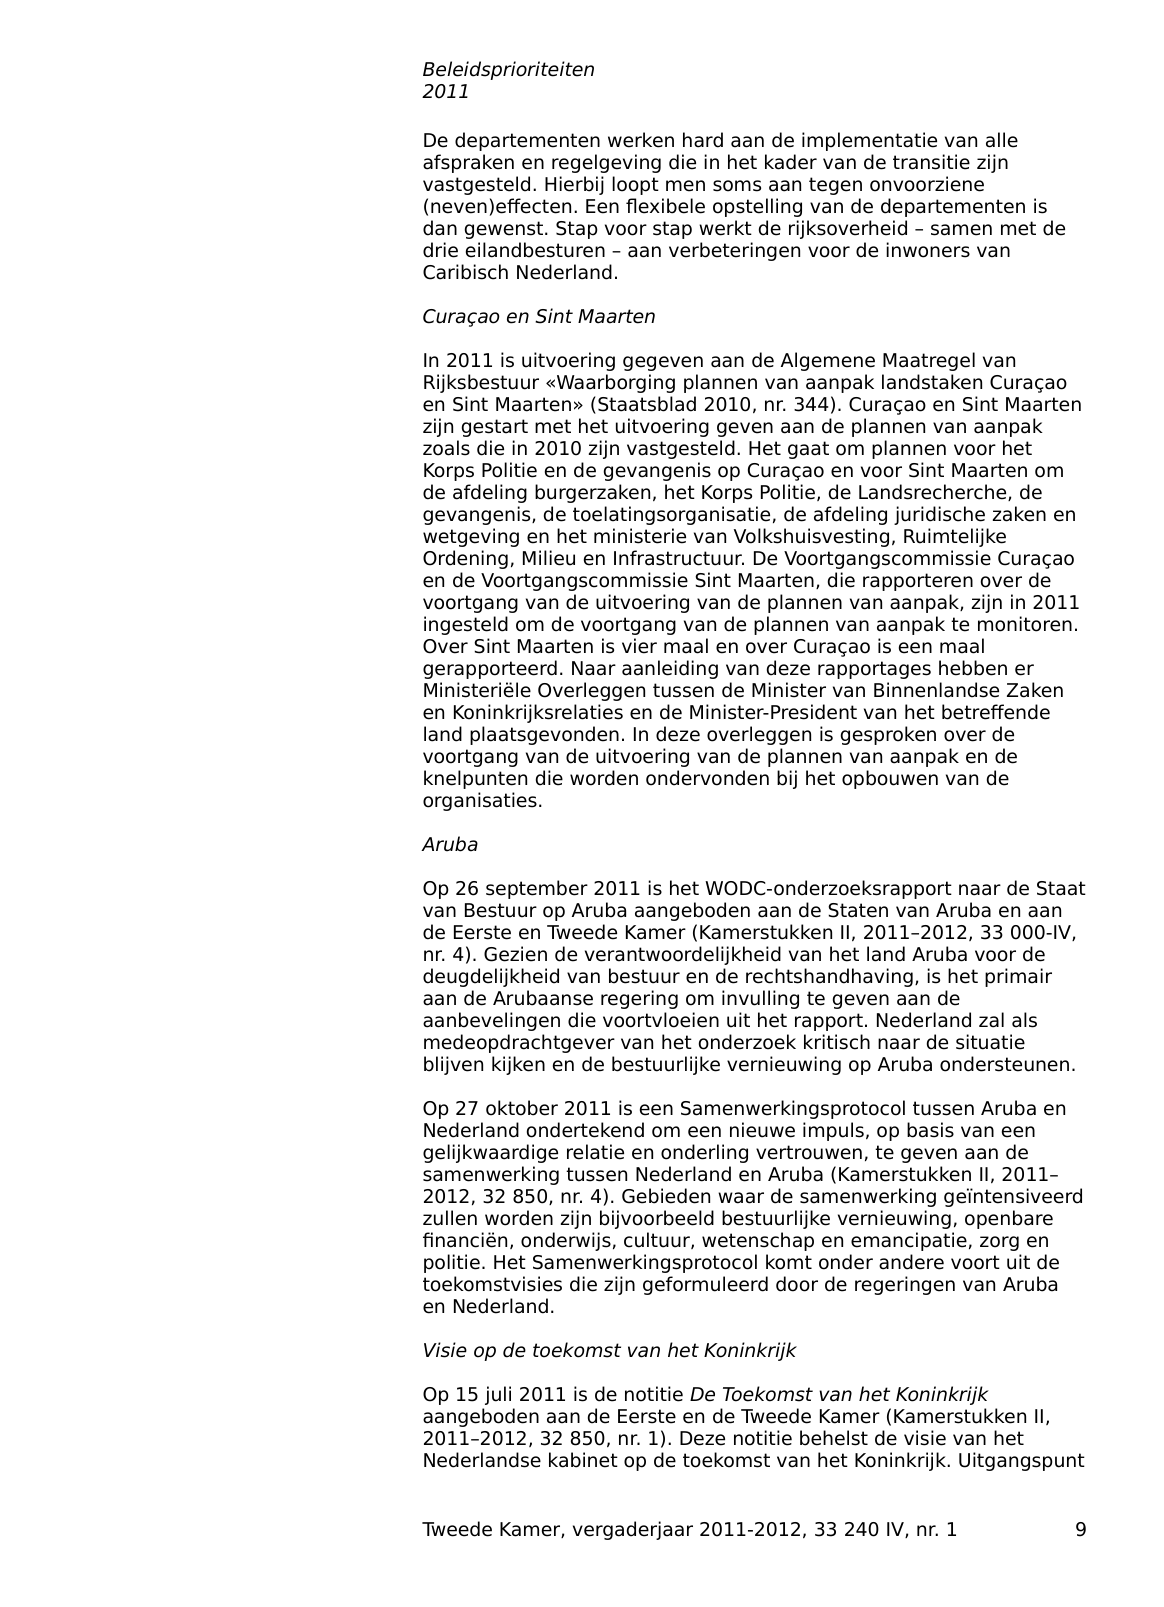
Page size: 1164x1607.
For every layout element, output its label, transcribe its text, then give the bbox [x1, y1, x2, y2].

subtitle Curaçao en Sint Maarten [422, 306, 1087, 328]
text Op 27 oktober 2011 is een Samenwerkingsprotocol tussen Aruba en Nederland ondertekend om een nieuwe impuls, op basis van een gelijkwaardige relatie en onderling vertrouwen, te geven aan de samenwerking tussen Nederland en Aruba (Kamerstukken II, 2011–2012, 32 850, nr. 4). Gebieden waar de samenwerking geïntensiveerd zullen worden zijn bijvoorbeeld bestuurlijke vernieuwing, openbare financiën, onderwijs, cultuur, wetenschap en emancipatie, zorg en politie. Het Samenwerkingsprotocol komt onder andere voort uit de toekomstvisies die zijn geformuleerd door de regeringen van Aruba en Nederland. [422, 1098, 1087, 1318]
subtitle Visie op de toekomst van het Koninkrijk [422, 1340, 1087, 1362]
text Op 15 juli 2011 is de notitie De Toekomst van het Koninkrijk aangeboden aan de Eerste en de Tweede Kamer (Kamerstukken II, 2011–2012, 32 850, nr. 1). Deze notitie behelst de visie van het Nederlandse kabinet op de toekomst van het Koninkrijk. Uitgangspunt [422, 1384, 1087, 1472]
text Op 26 september 2011 is het WODC-onderzoeksrapport naar de Staat van Bestuur op Aruba aangeboden aan de Staten van Aruba en aan de Eerste en Tweede Kamer (Kamerstukken II, 2011–2012, 33 000-IV, nr. 4). Gezien de verantwoordelijkheid van het land Aruba voor de deugdelijkheid van bestuur en de rechtshandhaving, is het primair aan de Arubaanse regering om invulling te geven aan de aanbevelingen die voortvloeien uit het rapport. Nederland zal als medeopdrachtgever van het onderzoek kritisch naar de situatie blijven kijken en de bestuurlijke vernieuwing op Aruba ondersteunen. [422, 878, 1087, 1076]
subtitle Aruba [422, 834, 1087, 856]
text De departementen werken hard aan de implementatie van alle afspraken en regelgeving die in het kader van de transitie zijn vastgesteld. Hierbij loopt men soms aan tegen onvoorziene (neven)effecten. Een flexibele opstelling van de departementen is dan gewenst. Stap voor stap werkt de rijksoverheid – samen met de drie eilandbesturen – aan verbeteringen voor de inwoners van Caribisch Nederland. [422, 130, 1087, 284]
text In 2011 is uitvoering gegeven aan de Algemene Maatregel van Rijksbestuur «Waarborging plannen van aanpak landstaken Curaçao en Sint Maarten» (Staatsblad 2010, nr. 344). Curaçao en Sint Maarten zijn gestart met het uitvoering geven aan de plannen van aanpak zoals die in 2010 zijn vastgesteld. Het gaat om plannen voor het Korps Politie en de gevangenis op Curaçao en voor Sint Maarten om de afdeling burgerzaken, het Korps Politie, de Landsrecherche, de gevangenis, de toelatingsorganisatie, de afdeling juridische zaken en wetgeving en het ministerie van Volkshuisvesting, Ruimtelijke Ordening, Milieu en Infrastructuur. De Voortgangscommissie Curaçao en de Voortgangscommissie Sint Maarten, die rapporteren over de voortgang van de uitvoering van de plannen van aanpak, zijn in 2011 ingesteld om de voortgang van de plannen van aanpak te monitoren. Over Sint Maarten is vier maal en over Curaçao is een maal gerapporteerd. Naar aanleiding van deze rapportages hebben er Ministeriële Overleggen tussen de Minister van Binnenlandse Zaken en Koninkrijksrelaties en de Minister-President van het betreffende land plaatsgevonden. In deze overleggen is gesproken over de voortgang van de uitvoering van de plannen van aanpak en de knelpunten die worden ondervonden bij het opbouwen van de organisaties. [422, 350, 1087, 812]
